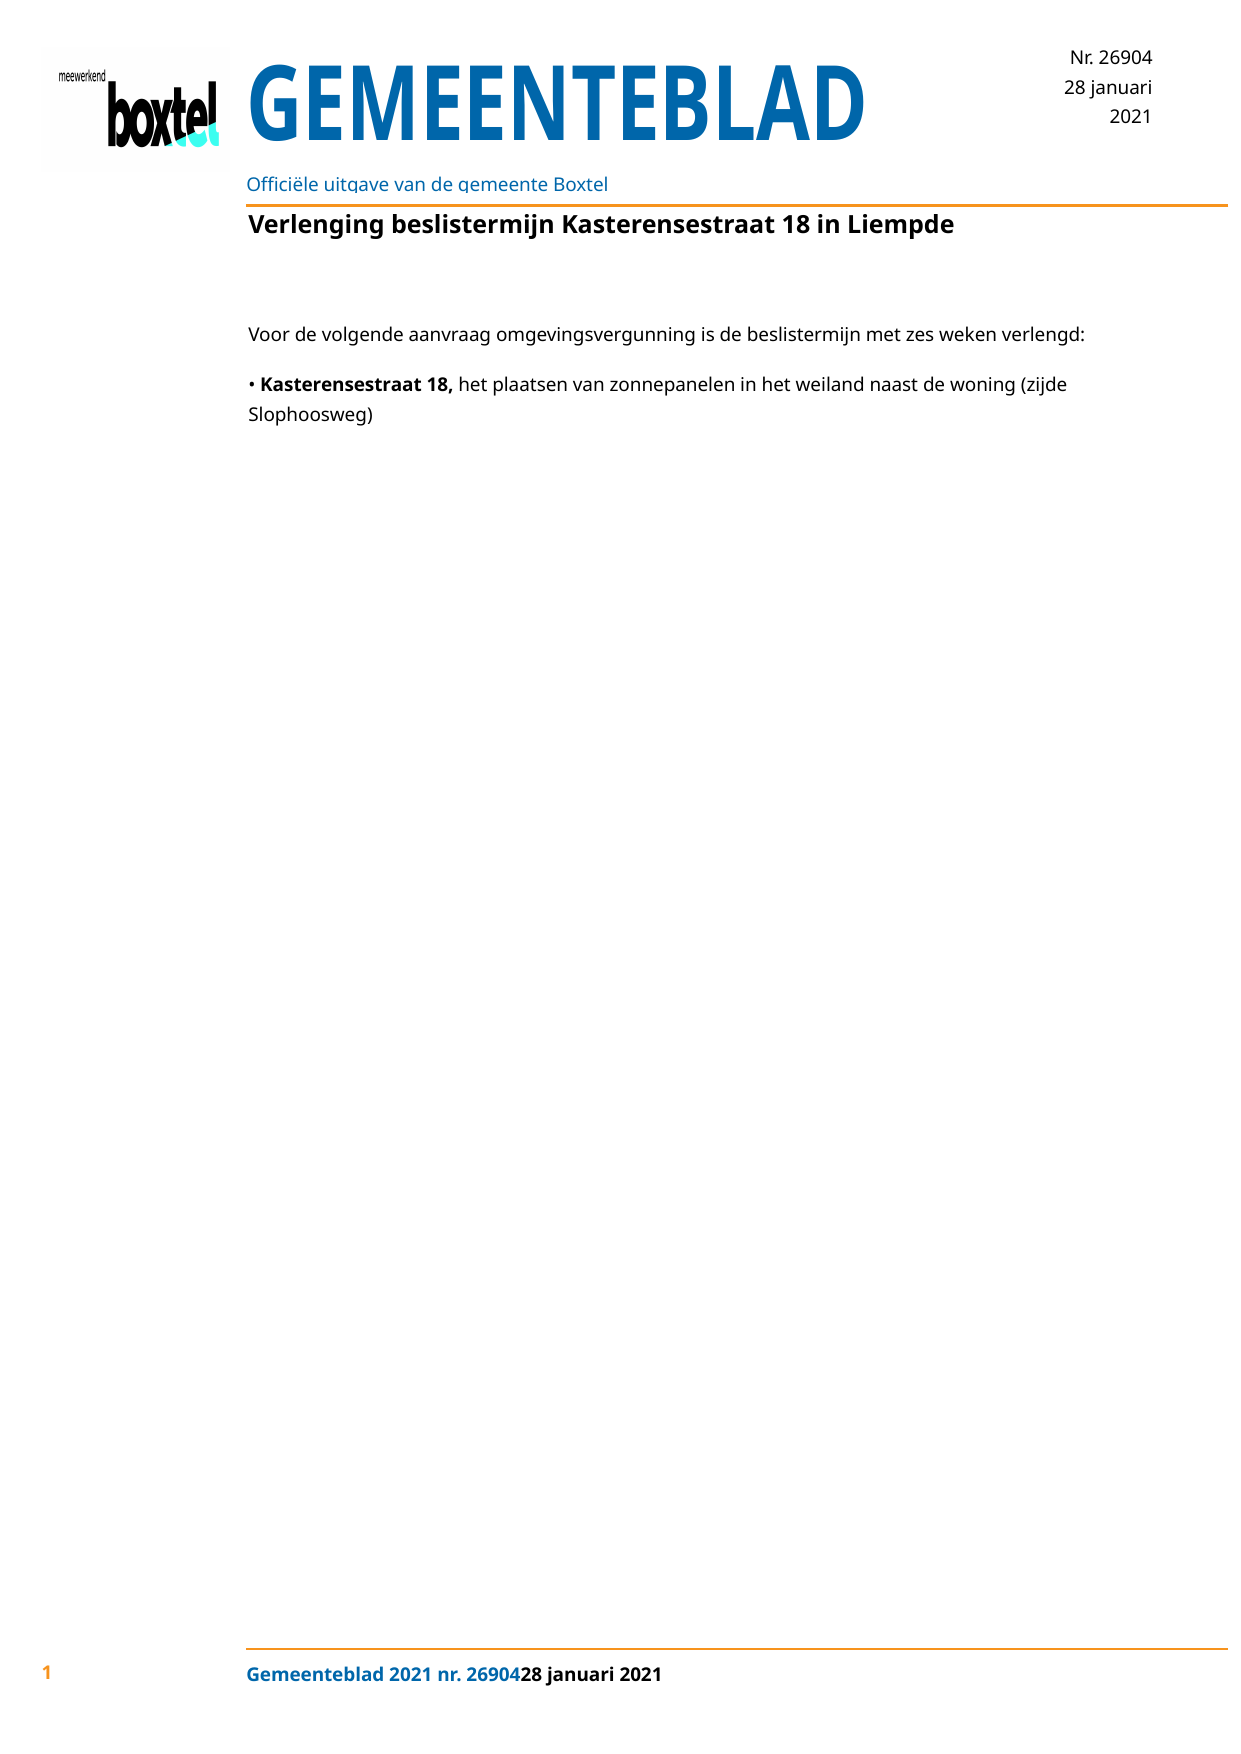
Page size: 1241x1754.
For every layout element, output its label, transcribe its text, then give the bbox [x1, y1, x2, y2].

text Verlenging beslistermijn Kasterensestraat 18 in Liempde [248, 207, 1152, 241]
picture [41, 47, 231, 172]
text • Kasterensestraat 18, het plaatsen van zonnepanelen in het weiland naast de woning (zijde Slophoosweg) [248, 371, 1152, 426]
text Voor de volgende aanvraag omgevingsvergunning is de beslistermijn met zes weken verlengd: [248, 321, 1152, 346]
